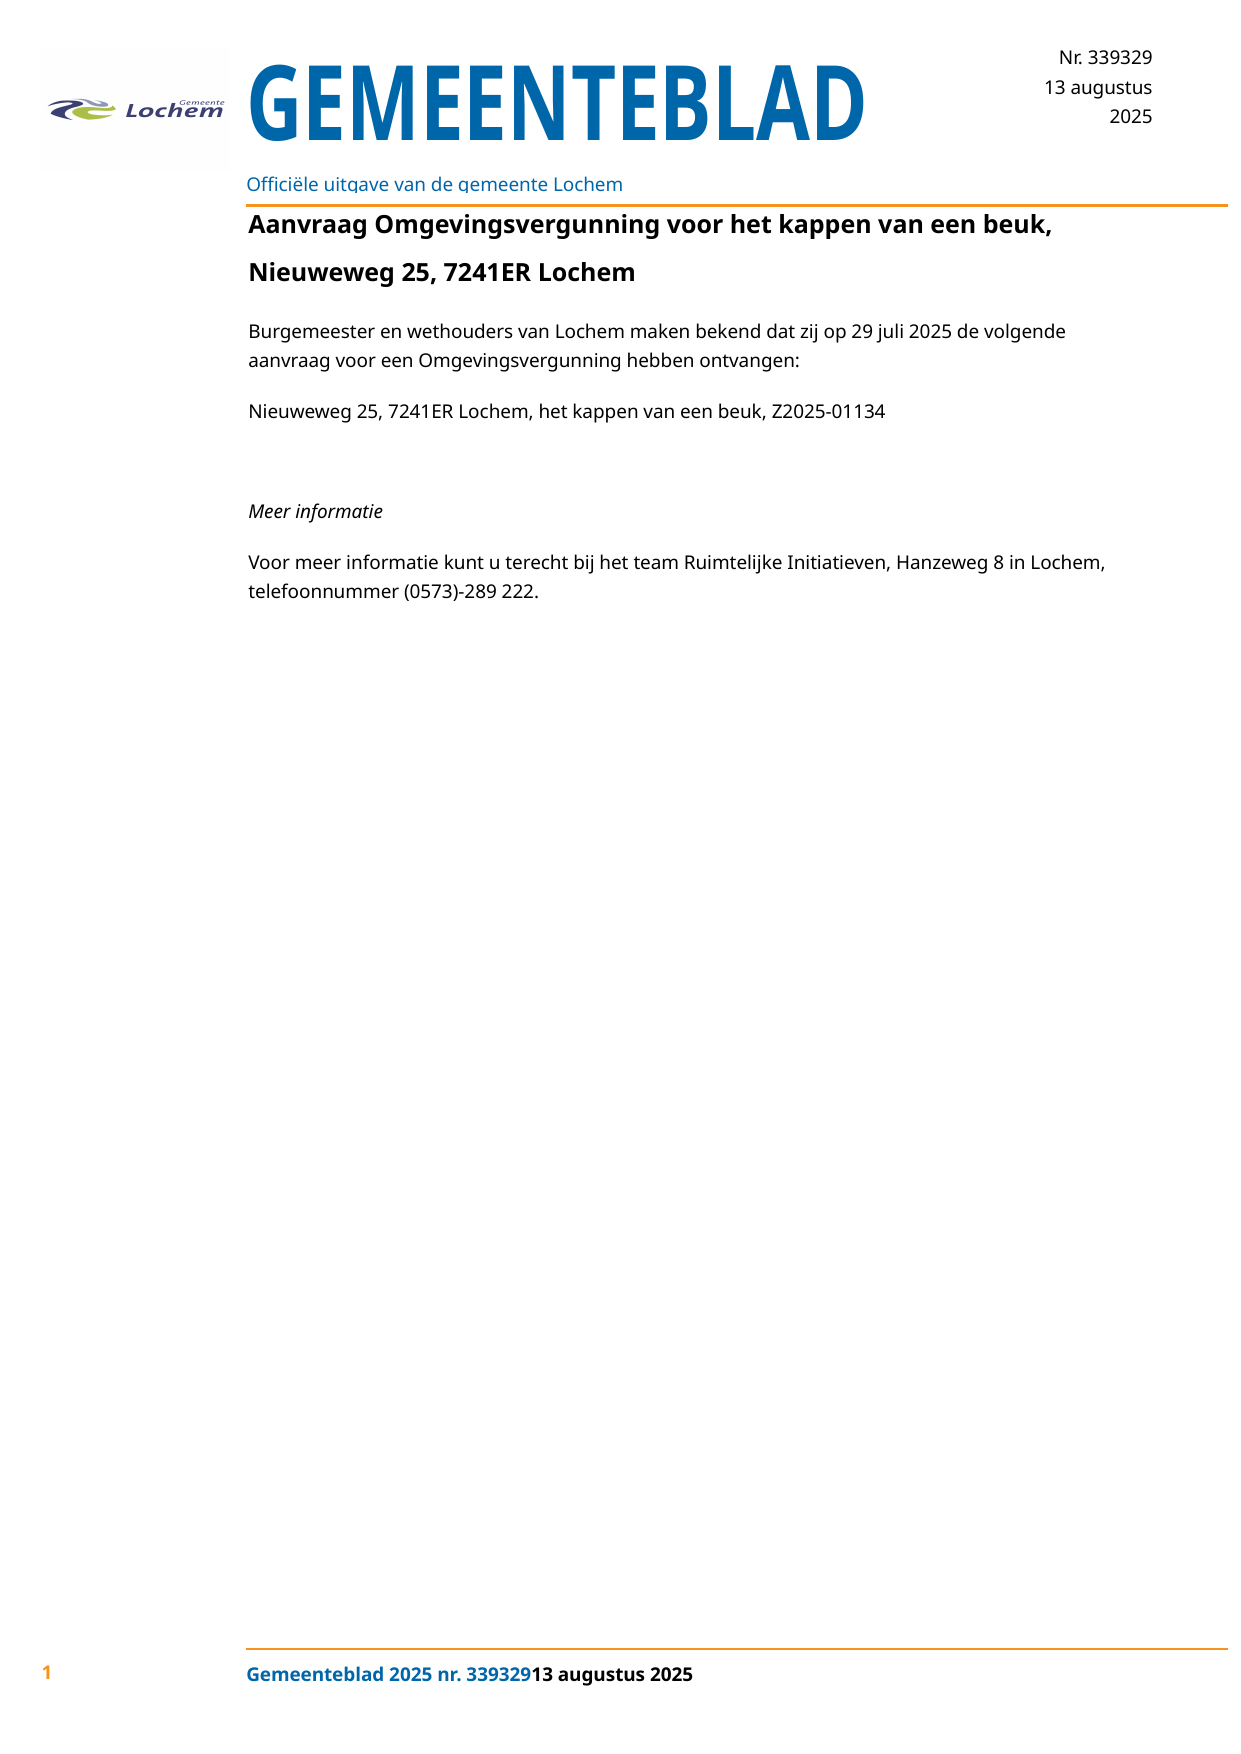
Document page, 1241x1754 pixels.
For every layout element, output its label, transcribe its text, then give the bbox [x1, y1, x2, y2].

text Burgemeester en wethouders van Lochem maken bekend dat zij op 29 juli 2025 de volgende aanvraag voor een Omgevingsvergunning hebben ontvangen: [248, 318, 1152, 373]
text Nieuweweg 25, 7241ER Lochem, het kappen van een beuk, Z2025-01134 [248, 398, 1152, 424]
text Aanvraag Omgevingsvergunning voor het kappen van een beuk, Nieuweweg 25, 7241ER Lochem [248, 207, 1152, 288]
text Meer informatie [248, 499, 1152, 524]
picture [41, 47, 231, 172]
text Voor meer informatie kunt u terecht bij het team Ruimtelijke Initiatieven, Hanzeweg 8 in Lochem, telefoonnummer (0573)-289 222. [248, 549, 1152, 604]
